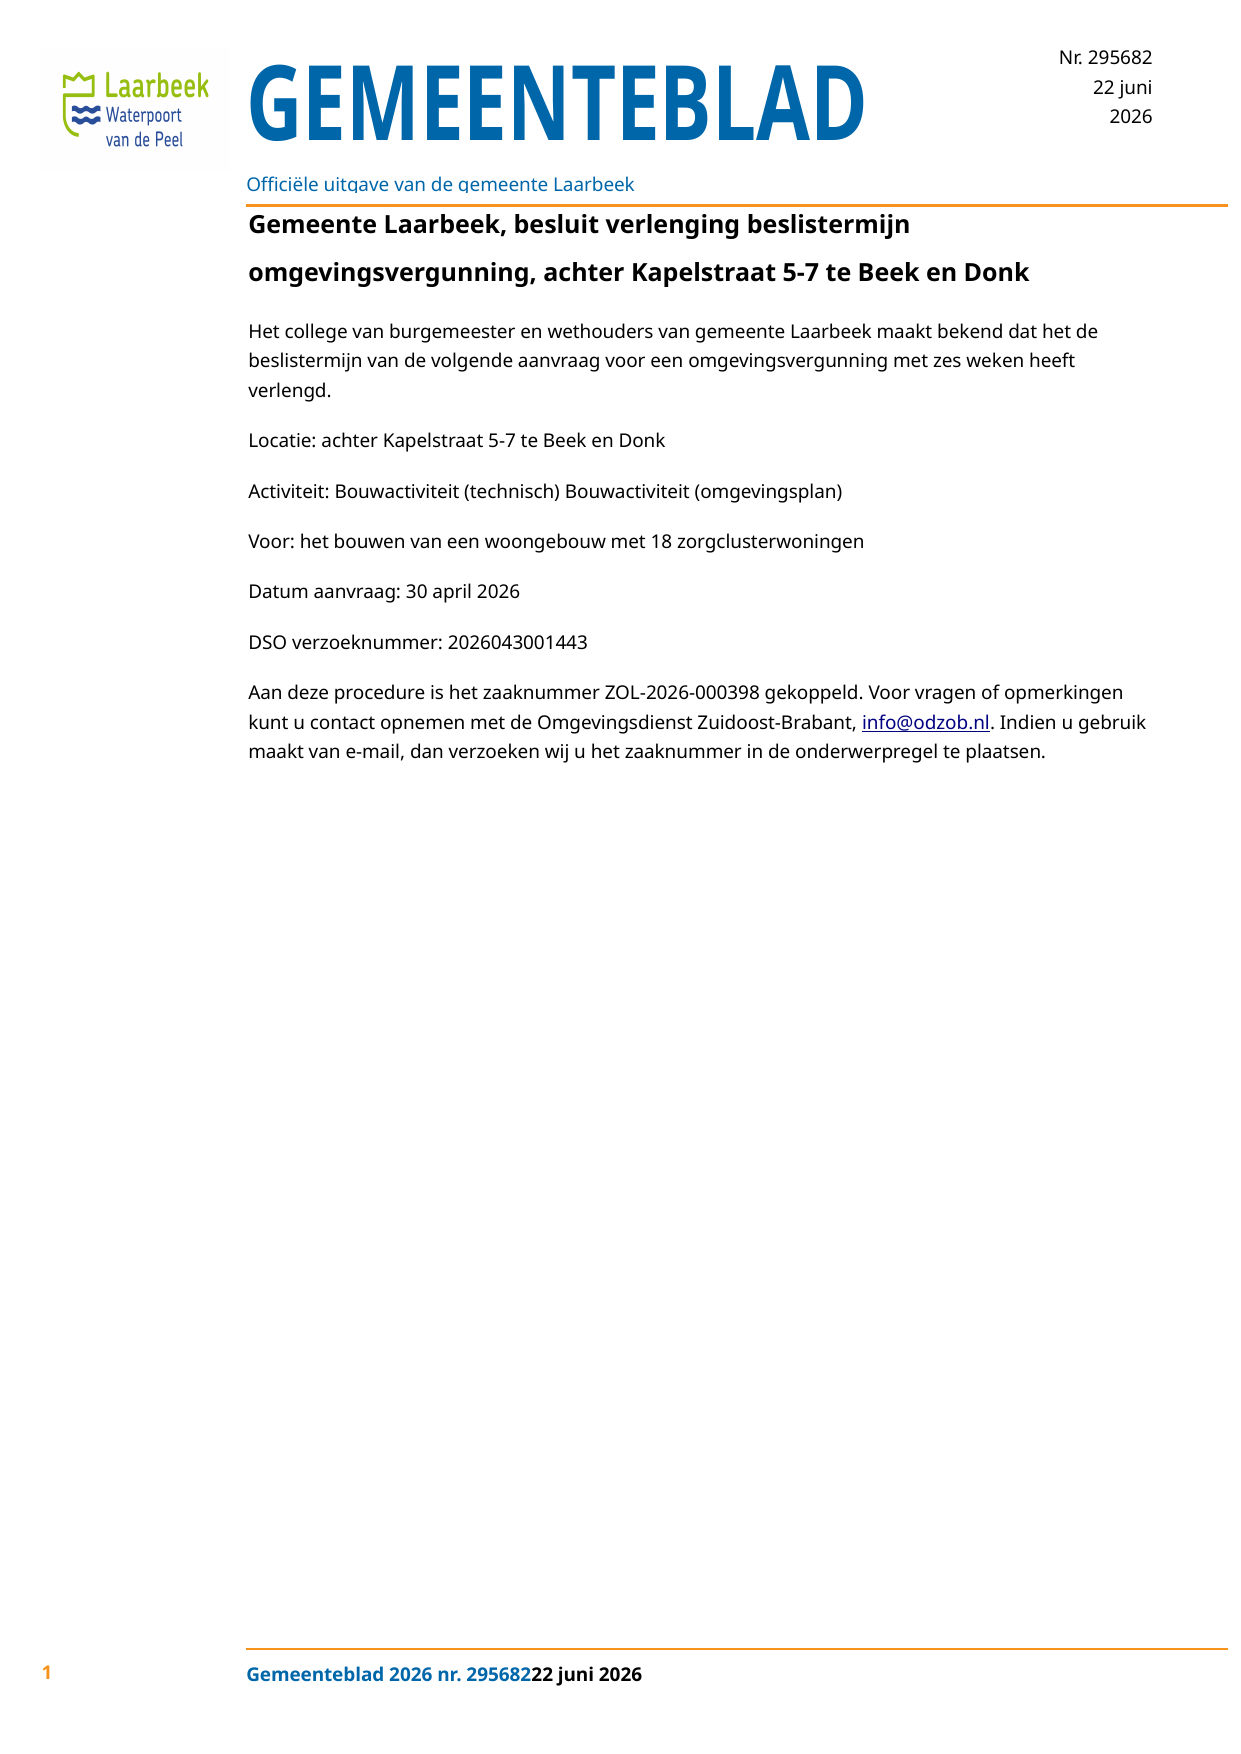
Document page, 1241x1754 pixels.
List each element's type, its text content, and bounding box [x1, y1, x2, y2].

text Gemeente Laarbeek, besluit verlenging beslistermijn omgevingsvergunning, achter Kapelstraat 5-7 te Beek en Donk [248, 207, 1152, 288]
picture [41, 47, 231, 172]
text Locatie: achter Kapelstraat 5-7 te Beek en Donk [248, 427, 1152, 453]
text Aan deze procedure is het zaaknummer ZOL-2026-000398 gekoppeld. Voor vragen of opmerkingen kunt u contact opnemen met de Omgevingsdienst Zuidoost-Brabant, info@odzob.nl. Indien u gebruik maakt van e-mail, dan verzoeken wij u het zaaknummer in de onderwerpregel te plaatsen. [248, 679, 1152, 764]
text Voor: het bouwen van een woongebouw met 18 zorgclusterwoningen [248, 528, 1152, 554]
text Activiteit: Bouwactiviteit (technisch) Bouwactiviteit (omgevingsplan) [248, 478, 1152, 504]
text DSO verzoeknummer: 2026043001443 [248, 629, 1152, 655]
text Het college van burgemeester en wethouders van gemeente Laarbeek maakt bekend dat het de beslistermijn van de volgende aanvraag voor een omgevingsvergunning met zes weken heeft verlengd. [248, 318, 1152, 403]
text Datum aanvraag: 30 april 2026 [248, 579, 1152, 604]
